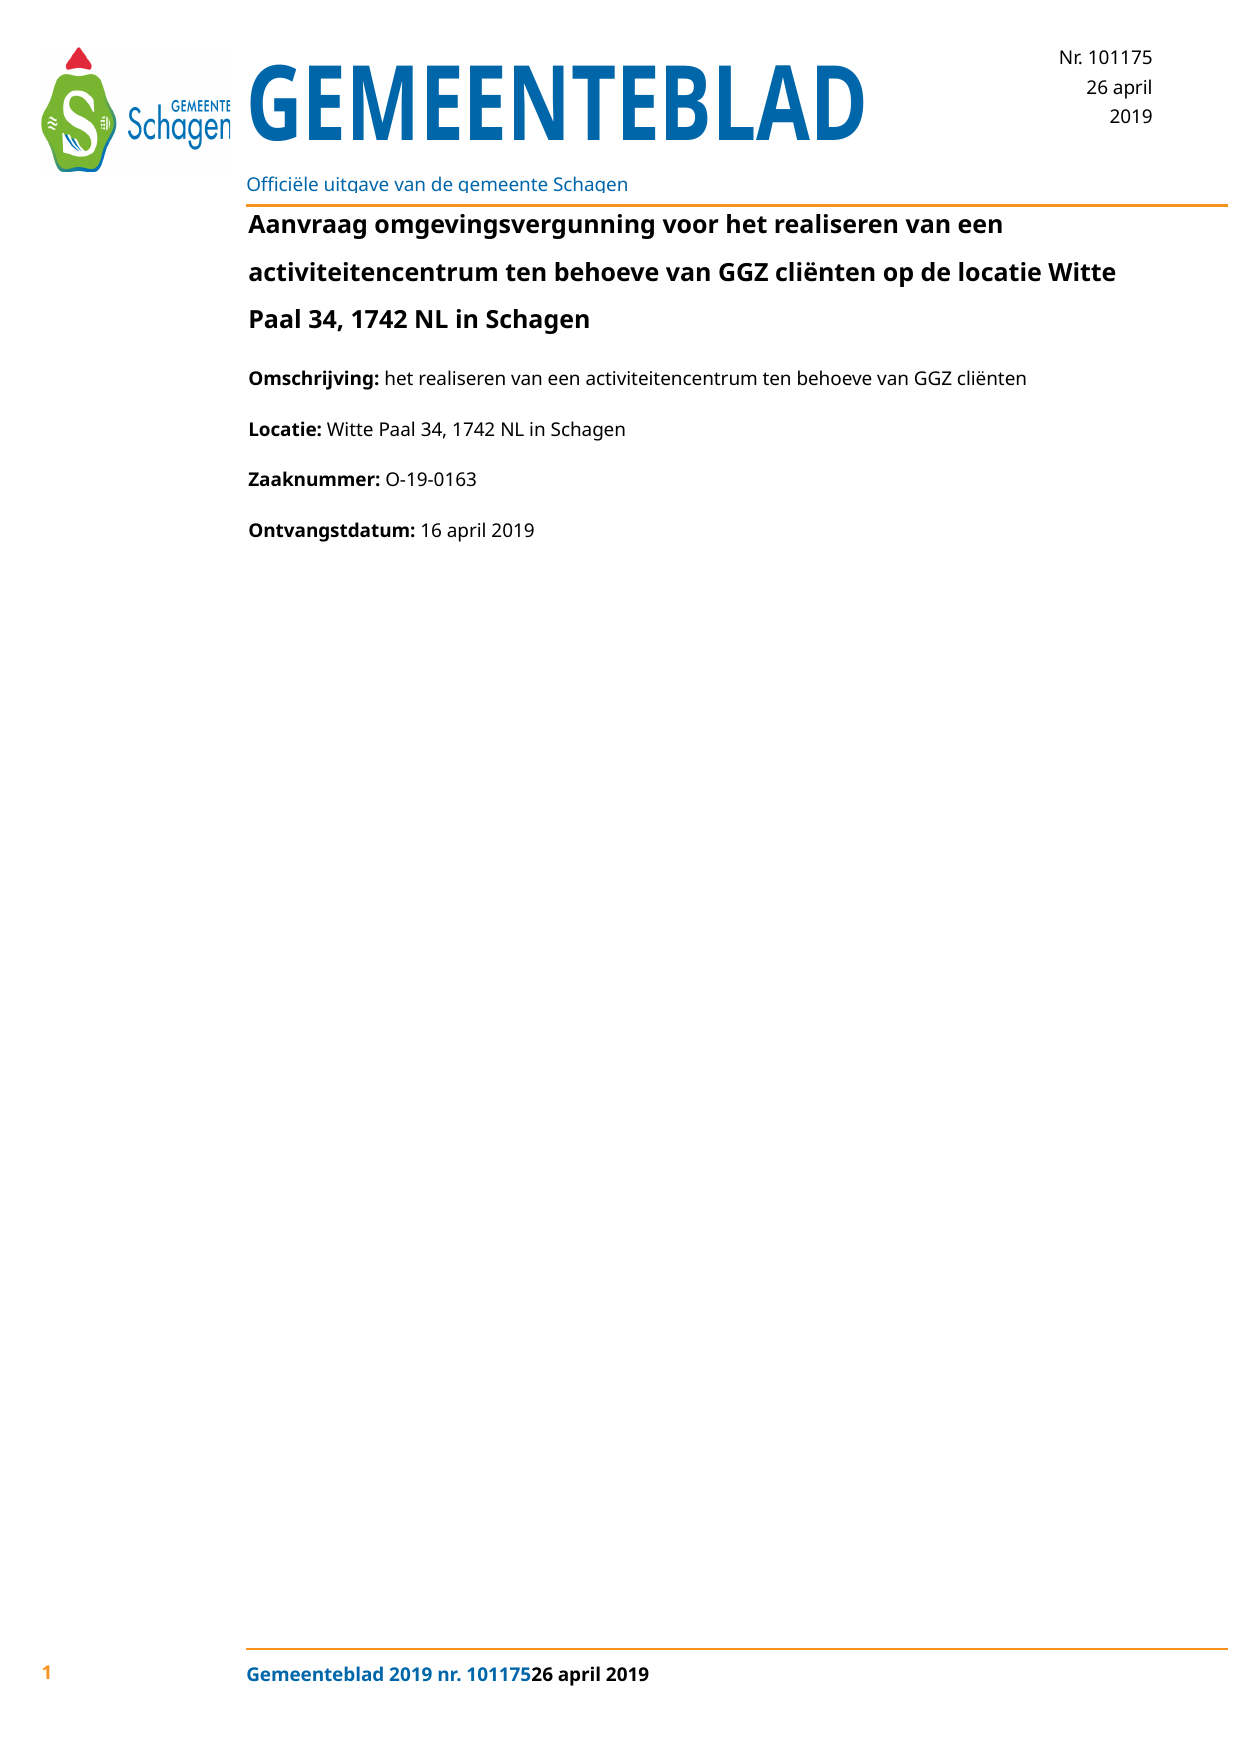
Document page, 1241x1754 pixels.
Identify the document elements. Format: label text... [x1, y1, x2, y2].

text Zaaknummer: O-19-0163 [248, 466, 1152, 492]
text Ontvangstdatum: 16 april 2019 [248, 517, 1152, 542]
text Omschrijving: het realiseren van een activiteitencentrum ten behoeve van GGZ cliënten [248, 366, 1152, 391]
text Locatie: Witte Paal 34, 1742 NL in Schagen [248, 416, 1152, 442]
text Aanvraag omgevingsvergunning voor het realiseren van een activiteitencentrum ten behoeve van GGZ cliënten op de locatie Witte Paal 34, 1742 NL in Schagen [248, 207, 1152, 336]
picture [41, 47, 231, 172]
